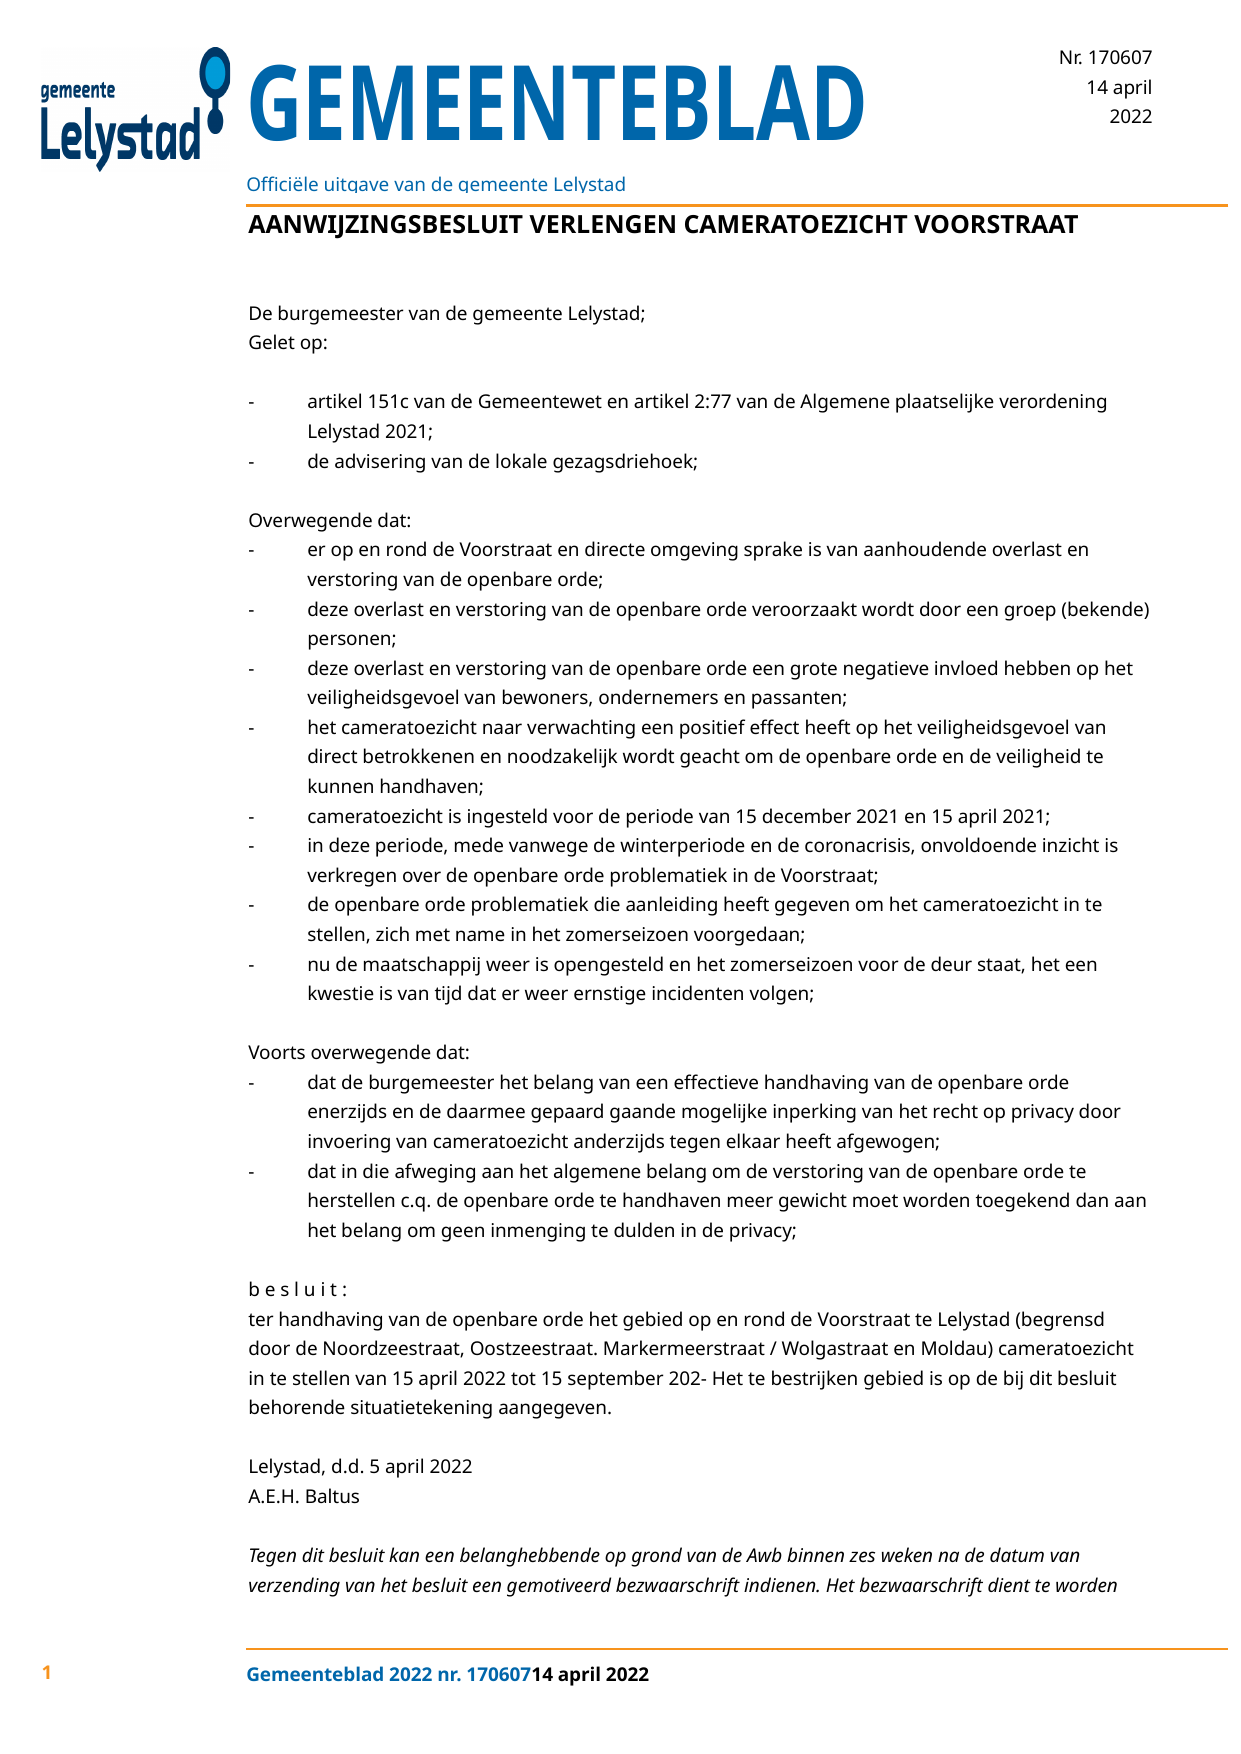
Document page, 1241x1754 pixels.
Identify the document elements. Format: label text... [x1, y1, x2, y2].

text ter handhaving van de openbare orde het gebied op en rond de Voorstraat te Lelystad (begrensd door de Noordzeestraat, Oostzeestraat. Markermeerstraat / Wolgastraat en Moldau) cameratoezicht in te stellen van 15 april 2022 tot 15 september 202- Het te bestrijken gebied is op de bij dit besluit behorende situatietekening aangegeven. [248, 1306, 1152, 1420]
text A.E.H. Baltus [248, 1483, 1152, 1509]
text Lelystad, d.d. 5 april 2022 [248, 1454, 1152, 1479]
list nu de maatschappij weer is opengesteld en het zomerseizoen voor de deur staat, het een kwestie is van tijd dat er weer ernstige incidenten volgen; [248, 951, 1152, 1006]
list de openbare orde problematiek die aanleiding heeft gegeven om het cameratoezicht in te stellen, zich met name in het zomerseizoen voorgedaan; [248, 892, 1152, 947]
list de advisering van de lokale gezagsdriehoek; [248, 448, 1152, 473]
list artikel 151c van de Gemeentewet en artikel 2:77 van de Algemene plaatselijke verordening Lelystad 2021; [248, 389, 1152, 444]
list dat in die afweging aan het algemene belang om de verstoring van de openbare orde te herstellen c.q. de openbare orde te handhaven meer gewicht moet worden toegekend dan aan het belang om geen inmenging te dulden in de privacy; [248, 1158, 1152, 1243]
text b e s l u i t : [248, 1276, 1152, 1302]
list cameratoezicht is ingesteld voor de periode van 15 december 2021 en 15 april 2021; [248, 803, 1152, 828]
text De burgemeester van de gemeente Lelystad; [248, 300, 1152, 326]
text Gelet op: [248, 329, 1152, 355]
list dat de burgemeester het belang van een effectieve handhaving van de openbare orde enerzijds en de daarmee gepaard gaande mogelijke inperking van het recht op privacy door invoering van cameratoezicht anderzijds tegen elkaar heeft afgewogen; [248, 1069, 1152, 1154]
list deze overlast en verstoring van de openbare orde veroorzaakt wordt door een groep (bekende) personen; [248, 596, 1152, 651]
list er op en rond de Voorstraat en directe omgeving sprake is van aanhoudende overlast en verstoring van de openbare orde; [248, 537, 1152, 592]
list het cameratoezicht naar verwachting een positief effect heeft op het veiligheidsgevoel van direct betrokkenen en noodzakelijk wordt geacht om de openbare orde en de veiligheid te kunnen handhaven; [248, 714, 1152, 799]
list deze overlast en verstoring van de openbare orde een grote negatieve invloed hebben op het veiligheidsgevoel van bewoners, ondernemers en passanten; [248, 655, 1152, 710]
text Overwegende dat: [248, 507, 1152, 533]
text AANWIJZINGSBESLUIT VERLENGEN CAMERATOEZICHT VOORSTRAAT [248, 207, 1152, 241]
text Tegen dit besluit kan een belanghebbende op grond van de Awb binnen zes weken na de datum van verzending van het besluit een gemotiveerd bezwaarschrift indienen. Het bezwaarschrift dient te worden [248, 1542, 1152, 1598]
text Voorts overwegende dat: [248, 1039, 1152, 1065]
picture [41, 47, 231, 172]
list in deze periode, mede vanwege de winterperiode en de coronacrisis, onvoldoende inzicht is verkregen over de openbare orde problematiek in de Voorstraat; [248, 832, 1152, 888]
